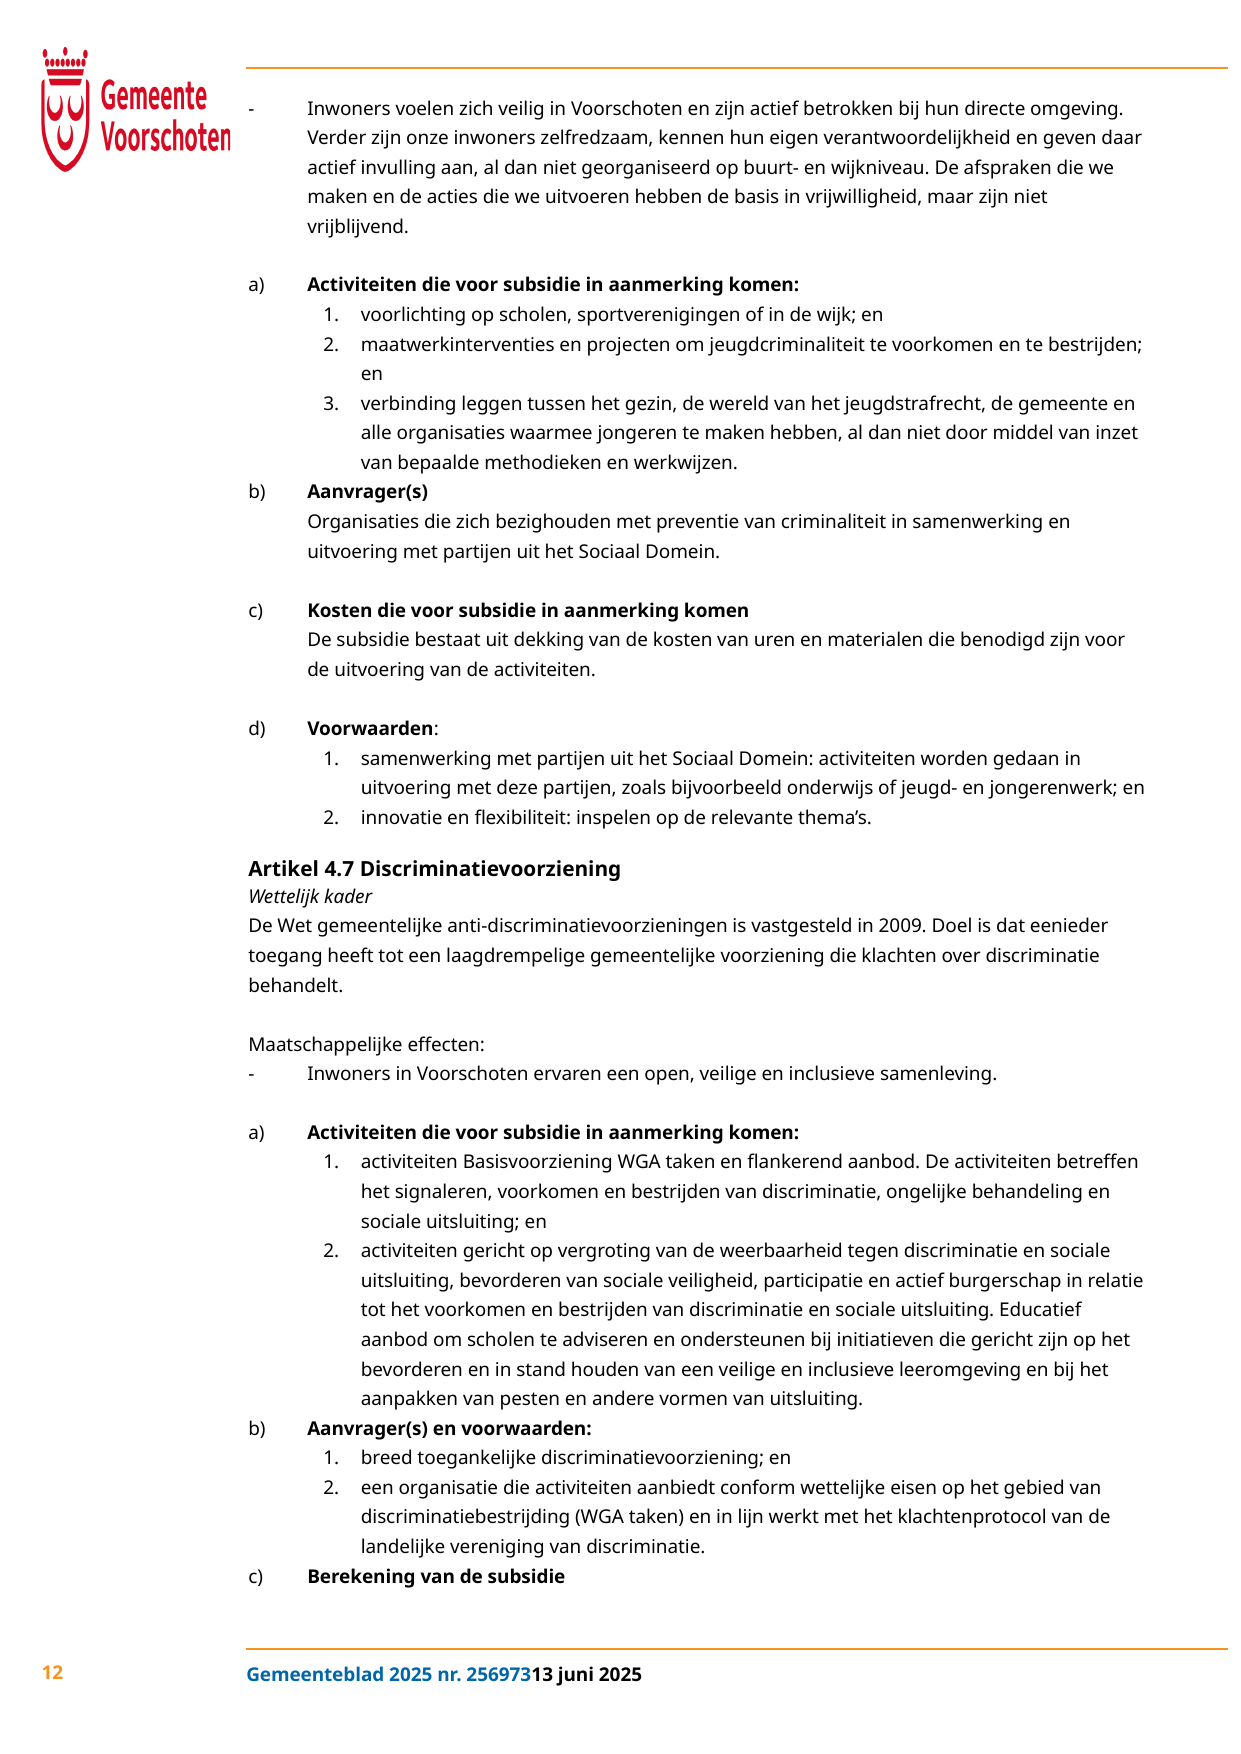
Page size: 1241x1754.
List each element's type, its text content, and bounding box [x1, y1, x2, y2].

table_header Inwoners voelen zich veilig in Voorschoten en zijn actief betrokken bij hun directe omgeving. Verder zijn onze inwoners zelfredzaam, kennen hun eigen verantwoordelijkheid en geven daar actief invulling aan, al dan niet georganiseerd op buurt- en wijkniveau. De afspraken die we maken en de acties die we uitvoeren hebben de basis in vrijwilligheid, maar zijn niet vrijblijvend. [248, 95, 1152, 239]
list Activiteiten die voor subsidie in aanmerking komen: [248, 272, 1152, 297]
list een organisatie die activiteiten aanbiedt conform wettelijke eisen op het gebied van discriminatiebestrijding (WGA taken) en in lijn werkt met het klachtenprotocol van de landelijke vereniging van discriminatie. [323, 1474, 1152, 1559]
list Aanvrager(s) en voorwaarden: [248, 1415, 1152, 1441]
list activiteiten Basisvoorziening WGA taken en flankerend aanbod. De activiteiten betreffen het signaleren, voorkomen en bestrijden van discriminatie, ongelijke behandeling en sociale uitsluiting; en [323, 1149, 1152, 1234]
list Organisaties die zich bezighouden met preventie van criminaliteit in samenwerking en uitvoering met partijen uit het Sociaal Domein. [248, 508, 1152, 564]
list voorlichting op scholen, sportverenigingen of in de wijk; en [323, 301, 1152, 327]
text Artikel 4.7 Discriminatievoorziening [248, 854, 1152, 883]
list De subsidie bestaat uit dekking van de kosten van uren en materialen die benodigd zijn voor de uitvoering van de activiteiten. [248, 627, 1152, 682]
list Aanvrager(s) [248, 479, 1152, 504]
list Voorwaarden: [248, 715, 1152, 741]
text Wettelijk kader [248, 883, 1152, 909]
table_header Maatschappelijke effecten: Inwoners in Voorschoten ervaren een open, veilige en inclusieve samenleving. [248, 1031, 1152, 1086]
list innovatie en flexibiliteit: inspelen op de relevante thema’s. [323, 804, 1152, 830]
list maatwerkinterventies en projecten om jeugdcriminaliteit te voorkomen en te bestrijden; en [323, 331, 1152, 386]
list Berekening van de subsidie [248, 1563, 1152, 1589]
list verbinding leggen tussen het gezin, de wereld van het jeugdstrafrecht, de gemeente en alle organisaties waarmee jongeren te maken hebben, al dan niet door middel van inzet van bepaalde methodieken en werkwijzen. [323, 390, 1152, 475]
text De Wet gemeentelijke anti-discriminatievoorzieningen is vastgesteld in 2009. Doel is dat eenieder toegang heeft tot een laagdrempelige gemeentelijke voorziening die klachten over discriminatie behandelt. [248, 913, 1152, 997]
picture [41, 47, 231, 172]
list activiteiten gericht op vergroting van de weerbaarheid tegen discriminatie en sociale uitsluiting, bevorderen van sociale veiligheid, participatie en actief burgerschap in relatie tot het voorkomen en bestrijden van discriminatie en sociale uitsluiting. Educatief aanbod om scholen te adviseren en ondersteunen bij initiatieven die gericht zijn op het bevorderen en in stand houden van een veilige en inclusieve leeromgeving en bij het aanpakken van pesten en andere vormen van uitsluiting. [323, 1237, 1152, 1411]
list breed toegankelijke discriminatievoorziening; en [323, 1444, 1152, 1470]
list Activiteiten die voor subsidie in aanmerking komen: [248, 1119, 1152, 1145]
list samenwerking met partijen uit het Sociaal Domein: activiteiten worden gedaan in uitvoering met deze partijen, zoals bijvoorbeeld onderwijs of jeugd- en jongerenwerk; en [323, 745, 1152, 800]
list Kosten die voor subsidie in aanmerking komen [248, 597, 1152, 623]
